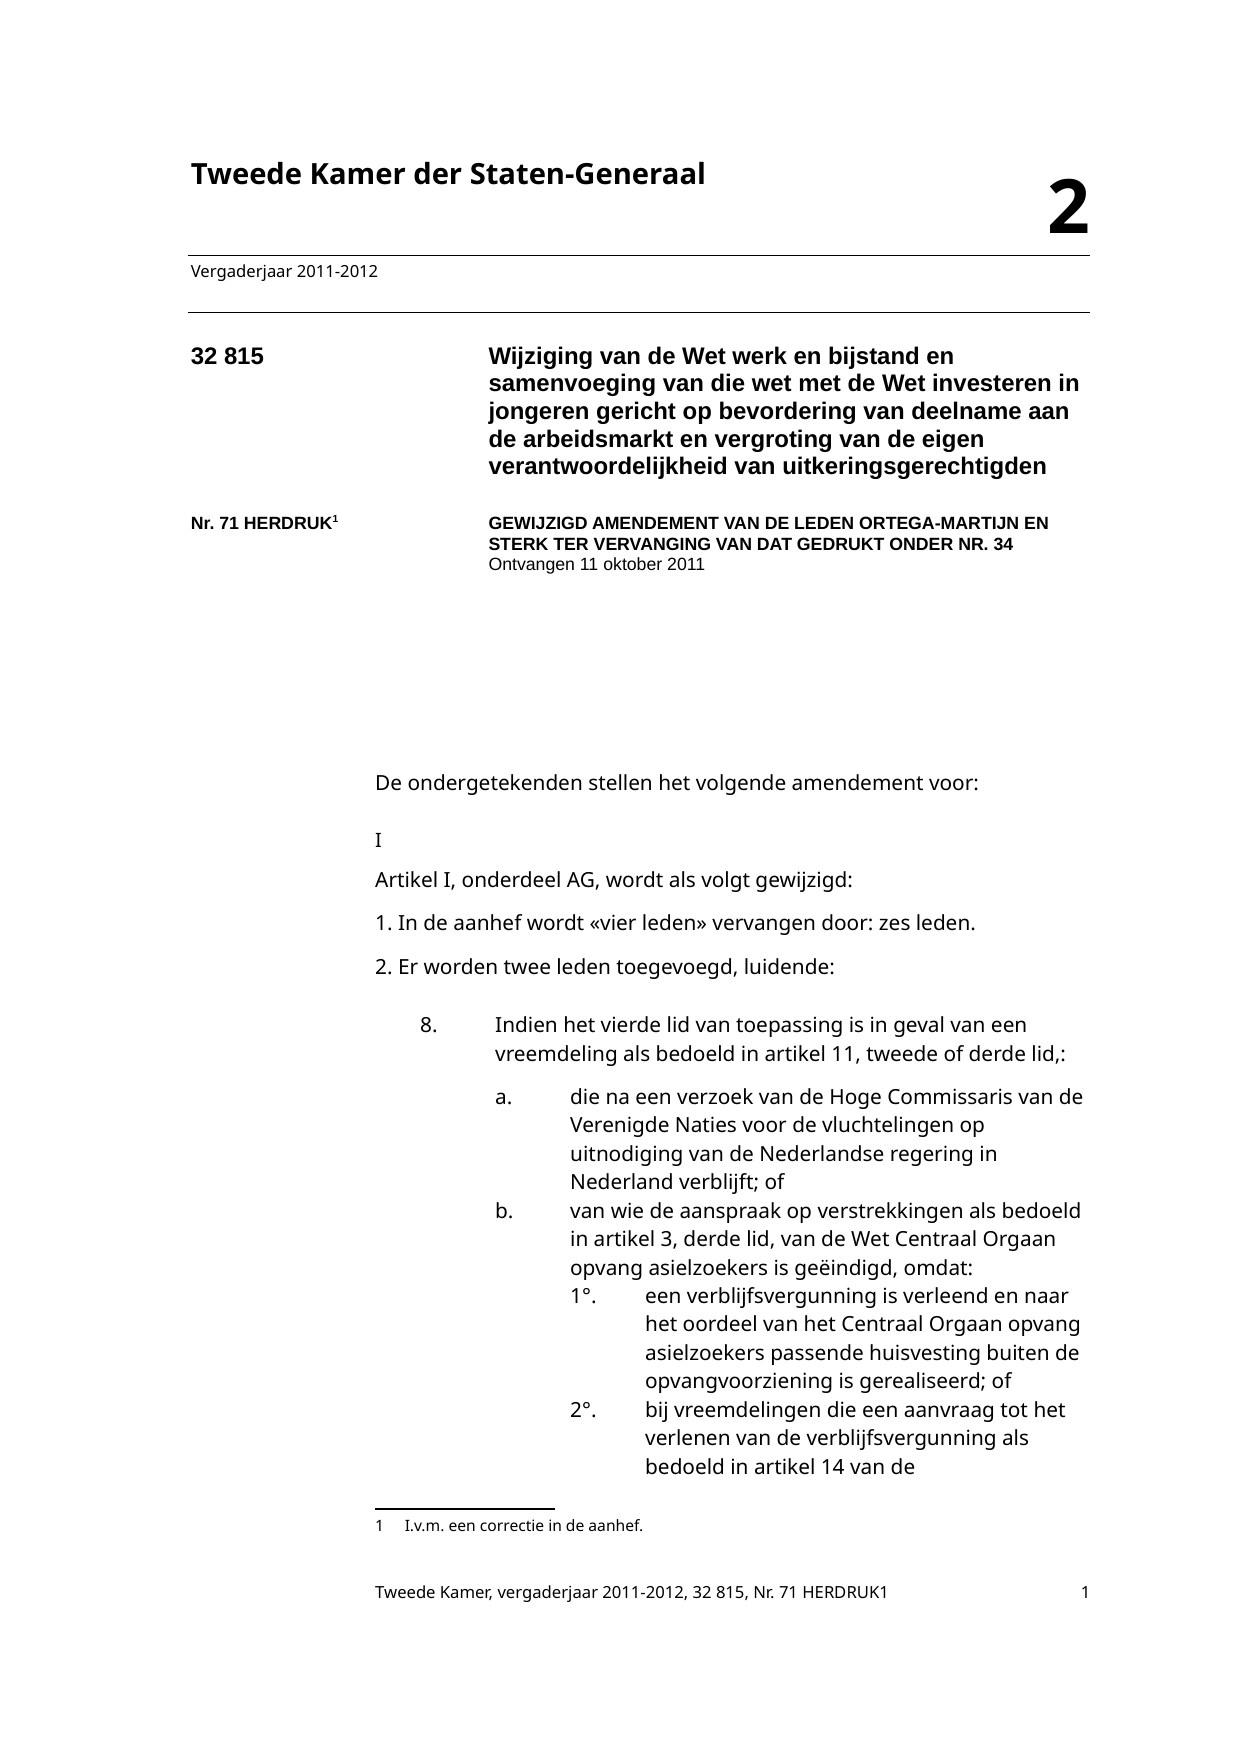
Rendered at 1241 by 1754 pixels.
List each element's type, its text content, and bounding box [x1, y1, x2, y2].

list een verblijfsvergunning is verleend en naar het oordeel van het Centraal Orgaan opvang asielzoekers passende huisvesting buiten de opvangvoorziening is gerealiseerd; of [570, 1281, 1090, 1395]
text Artikel I, onderdeel AG, wordt als volgt gewijzigd: [375, 865, 1090, 893]
table_cell Nr. 71 HERDRUK [188, 510, 485, 649]
table_header 2 [910, 150, 1090, 255]
table_cell Wijziging van de Wet werk en bijstand en samenvoeging van die wet met de Wet investeren in jongeren gericht op bevordering van deelname aan de arbeidsmarkt en vergroting van de eigen verantwoordelijkheid van uitkeringsgerechtigden [485, 339, 1090, 510]
list van wie de aanspraak op verstrekkingen als bedoeld in artikel 3, derde lid, van de Wet Centraal Orgaan opvang asielzoekers is geëindigd, omdat: [495, 1196, 1090, 1281]
table_cell Vergaderjaar 2011-2012 [188, 256, 485, 312]
table_cell 32 815 [188, 339, 485, 510]
text De ondergetekenden stellen het volgende amendement voor: [375, 768, 1090, 796]
text 2. Er worden twee leden toegevoegd, luidende: [375, 952, 1090, 980]
list die na een verzoek van de Hoge Commissaris van de Verenigde Naties voor de vluchtelingen op uitnodiging van de Nederlandse regering in Nederland verblijft; of [495, 1082, 1090, 1196]
text 1. In de aanhef wordt «vier leden» vervangen door: zes leden. [375, 908, 1090, 937]
list Indien het vierde lid van toepassing is in geval van een vreemdeling als bedoeld in artikel 11, tweede of derde lid,: [420, 1010, 1090, 1067]
table_header Tweede Kamer der Staten-Generaal [188, 150, 909, 255]
table_cell [485, 313, 1090, 339]
list bij vreemdelingen die een aanvraag tot het verlenen van de verblijfsvergunning als bedoeld in artikel 14 van de [570, 1395, 1090, 1480]
table_cell [188, 313, 485, 339]
table_cell [485, 256, 1090, 312]
table_cell GEWIJZIGD AMENDEMENT VAN DE LEDEN ORTEGA-MARTIJN EN STERK TER VERVANGING VAN DAT GEDRUKT ONDER NR. 34 Ontvangen 11 oktober 2011 [485, 510, 1090, 649]
text I [375, 826, 1090, 853]
